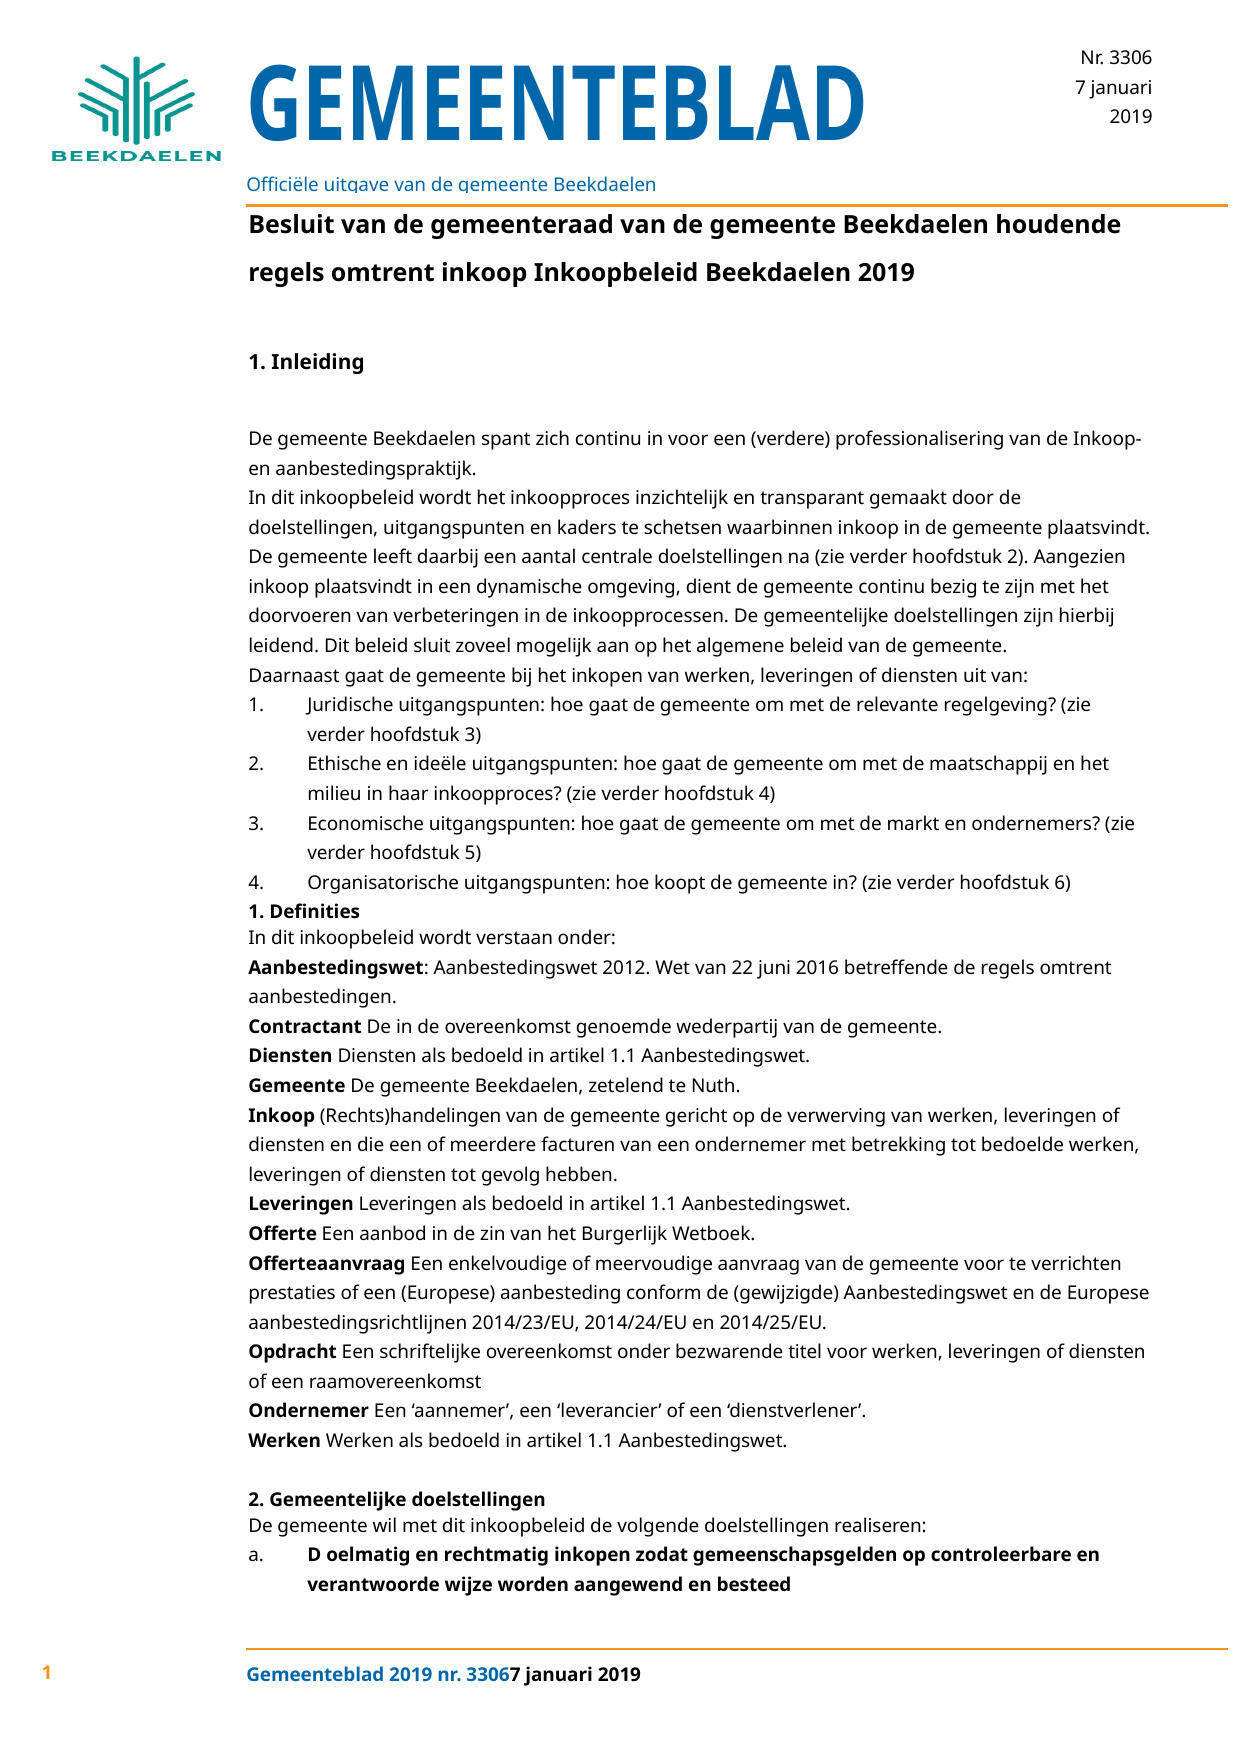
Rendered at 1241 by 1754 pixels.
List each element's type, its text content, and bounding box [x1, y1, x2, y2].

list Ethische en ideële uitgangspunten: hoe gaat de gemeente om met de maatschappij en het milieu in haar inkoopproces? (zie verder hoofdstuk 4) [248, 751, 1152, 806]
text In dit inkoopbeleid wordt het inkoopproces inzichtelijk en transparant gemaakt door de doelstellingen, uitgangspunten en kaders te schetsen waarbinnen inkoop in de gemeente plaatsvindt. De gemeente leeft daarbij een aantal centrale doelstellingen na (zie verder hoofdstuk 2). Aangezien inkoop plaatsvindt in een dynamische omgeving, dient de gemeente continu bezig te zijn met het doorvoeren van verbeteringen in de inkoopprocessen. De gemeentelijke doelstellingen zijn hierbij leidend. Dit beleid sluit zoveel mogelijk aan op het algemene beleid van de gemeente. [248, 484, 1152, 658]
text Gemeente De gemeente Beekdaelen, zetelend te Nuth. [248, 1072, 1152, 1098]
text Leveringen Leveringen als bedoeld in artikel 1.1 Aanbestedingswet. [248, 1191, 1152, 1216]
text Opdracht Een schriftelijke overeenkomst onder bezwarende titel voor werken, leveringen of diensten of een raamovereenkomst [248, 1338, 1152, 1394]
list Economische uitgangspunten: hoe gaat de gemeente om met de markt en ondernemers? (zie verder hoofdstuk 5) [248, 810, 1152, 865]
list Juridische uitgangspunten: hoe gaat de gemeente om met de relevante regelgeving? (zie verder hoofdstuk 3) [248, 691, 1152, 747]
text De gemeente Beekdaelen spant zich continu in voor een (verdere) professionalisering van de Inkoop- en aanbestedingspraktijk. [248, 425, 1152, 481]
text 2. Gemeentelijke doelstellingen [248, 1486, 1152, 1512]
text Contractant De in de overeenkomst genoemde wederpartij van de gemeente. [248, 1013, 1152, 1039]
text Werken Werken als bedoeld in artikel 1.1 Aanbestedingswet. [248, 1427, 1152, 1453]
text Besluit van de gemeenteraad van de gemeente Beekdaelen houdende regels omtrent inkoop Inkoopbeleid Beekdaelen 2019 [248, 207, 1152, 288]
text Offerte Een aanbod in de zin van het Burgerlijk Wetboek. [248, 1220, 1152, 1246]
list Organisatorische uitgangspunten: hoe koopt de gemeente in? (zie verder hoofdstuk 6) [248, 869, 1152, 895]
text Aanbestedingswet: Aanbestedingswet 2012. Wet van 22 juni 2016 betreffende de regels omtrent aanbestedingen. [248, 954, 1152, 1009]
text 1. Definities [248, 898, 1152, 924]
text Inkoop (Rechts)handelingen van de gemeente gericht op de verwerving van werken, leveringen of diensten en die een of meerdere facturen van een ondernemer met betrekking tot bedoelde werken, leveringen of diensten tot gevolg hebben. [248, 1102, 1152, 1187]
text De gemeente wil met dit inkoopbeleid de volgende doelstellingen realiseren: [248, 1512, 1152, 1538]
text Daarnaast gaat de gemeente bij het inkopen van werken, leveringen of diensten uit van: [248, 662, 1152, 688]
text Offerteaanvraag Een enkelvoudige of meervoudige aanvraag van de gemeente voor te verrichten prestaties of een (Europese) aanbesteding conform de (gewijzigde) Aanbestedingswet en de Europese aanbestedingsrichtlijnen 2014/23/EU, 2014/24/EU en 2014/25/EU. [248, 1250, 1152, 1334]
text In dit inkoopbeleid wordt verstaan onder: [248, 924, 1152, 950]
picture [41, 47, 231, 172]
list D oelmatig en rechtmatig inkopen zodat gemeenschapsgelden op controleerbare en verantwoorde wijze worden aangewend en besteed [248, 1542, 1152, 1597]
text Ondernemer Een ‘aannemer’, een ‘leverancier’ of een ‘dienstverlener’. [248, 1398, 1152, 1423]
text 1. Inleiding [248, 347, 1152, 376]
text Diensten Diensten als bedoeld in artikel 1.1 Aanbestedingswet. [248, 1043, 1152, 1068]
